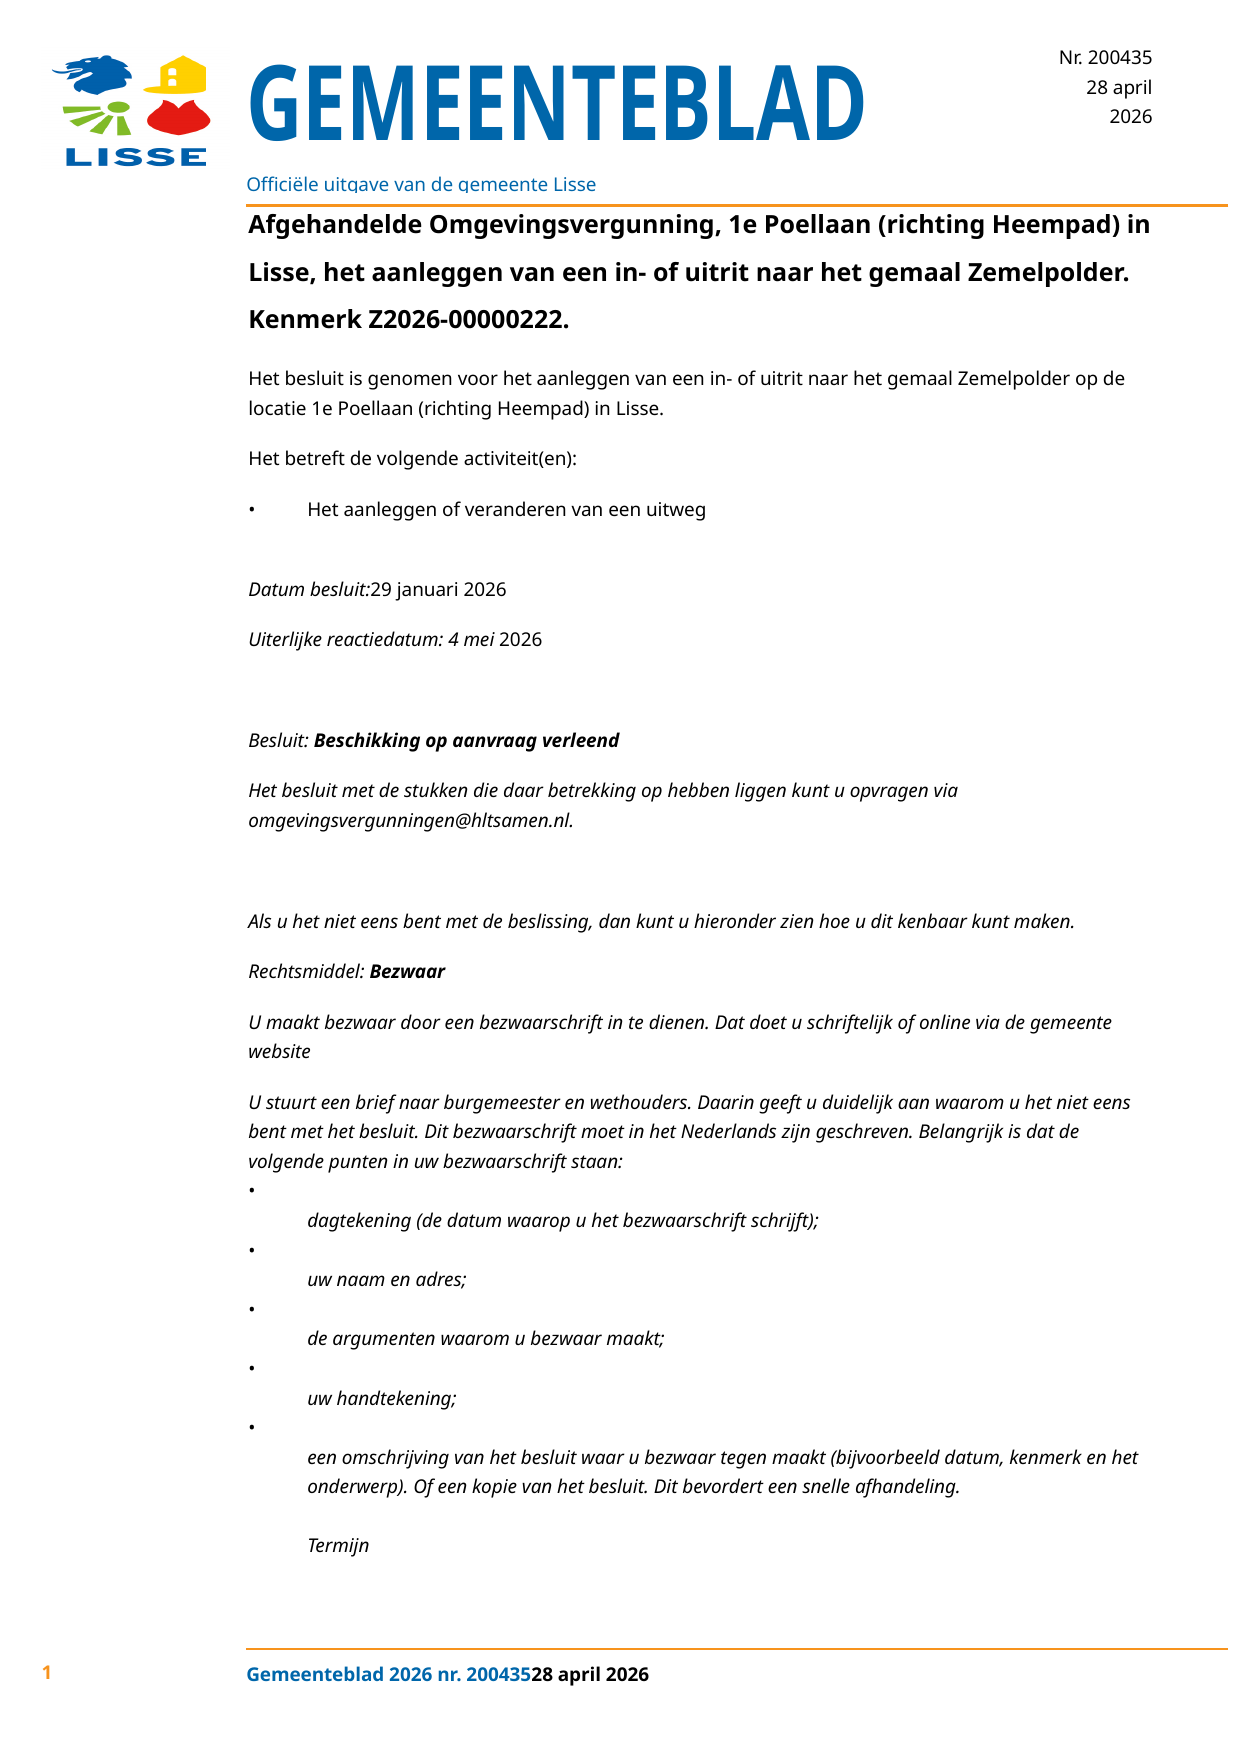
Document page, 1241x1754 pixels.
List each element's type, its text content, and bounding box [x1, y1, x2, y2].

list Termijn [248, 1533, 1152, 1558]
list dagtekening (de datum waarop u het bezwaarschrift schrijft); [248, 1207, 1152, 1233]
text Als u het niet eens bent met de beslissing, dan kunt u hieronder zien hoe u dit kenbaar kunt maken. [248, 908, 1152, 934]
list een omschrijving van het besluit waar u bezwaar tegen maakt (bijvoorbeeld datum, kenmerk en het onderwerp). Of een kopie van het besluit. Dit bevordert een snelle afhandeling. [248, 1444, 1152, 1499]
text Afgehandelde Omgevingsvergunning, 1e Poellaan (richting Heempad) in Lisse, het aanleggen van een in- of uitrit naar het gemaal Zemelpolder. Kenmerk Z2026-00000222. [248, 207, 1152, 336]
list de argumenten waarom u bezwaar maakt; [248, 1326, 1152, 1351]
list uw naam en adres; [248, 1266, 1152, 1292]
text Datum besluit:29 januari 2026 [248, 576, 1152, 602]
text Rechtsmiddel: Bezwaar [248, 958, 1152, 984]
list uw handtekening; [248, 1385, 1152, 1410]
text Het betreft de volgende activiteit(en): [248, 446, 1152, 471]
picture [41, 47, 231, 172]
text Besluit: Beschikking op aanvraag verleend [248, 727, 1152, 753]
text Uiterlijke reactiedatum: 4 mei 2026 [248, 626, 1152, 652]
text Het besluit is genomen voor het aanleggen van een in- of uitrit naar het gemaal Zemelpolder op de locatie 1e Poellaan (richting Heempad) in Lisse. [248, 366, 1152, 421]
text U stuurt een brief naar burgemeester en wethouders. Daarin geeft u duidelijk aan waarom u het niet eens bent met het besluit. Dit bezwaarschrift moet in het Nederlands zijn geschreven. Belangrijk is dat de volgende punten in uw bezwaarschrift staan: [248, 1089, 1152, 1174]
text U maakt bezwaar door een bezwaarschrift in te dienen. Dat doet u schriftelijk of online via de gemeente website [248, 1009, 1152, 1064]
list Het aanleggen of veranderen van een uitweg [248, 496, 1152, 522]
text Het besluit met de stukken die daar betrekking op hebben liggen kunt u opvragen via omgevingsvergunningen@hltsamen.nl. [248, 778, 1152, 833]
